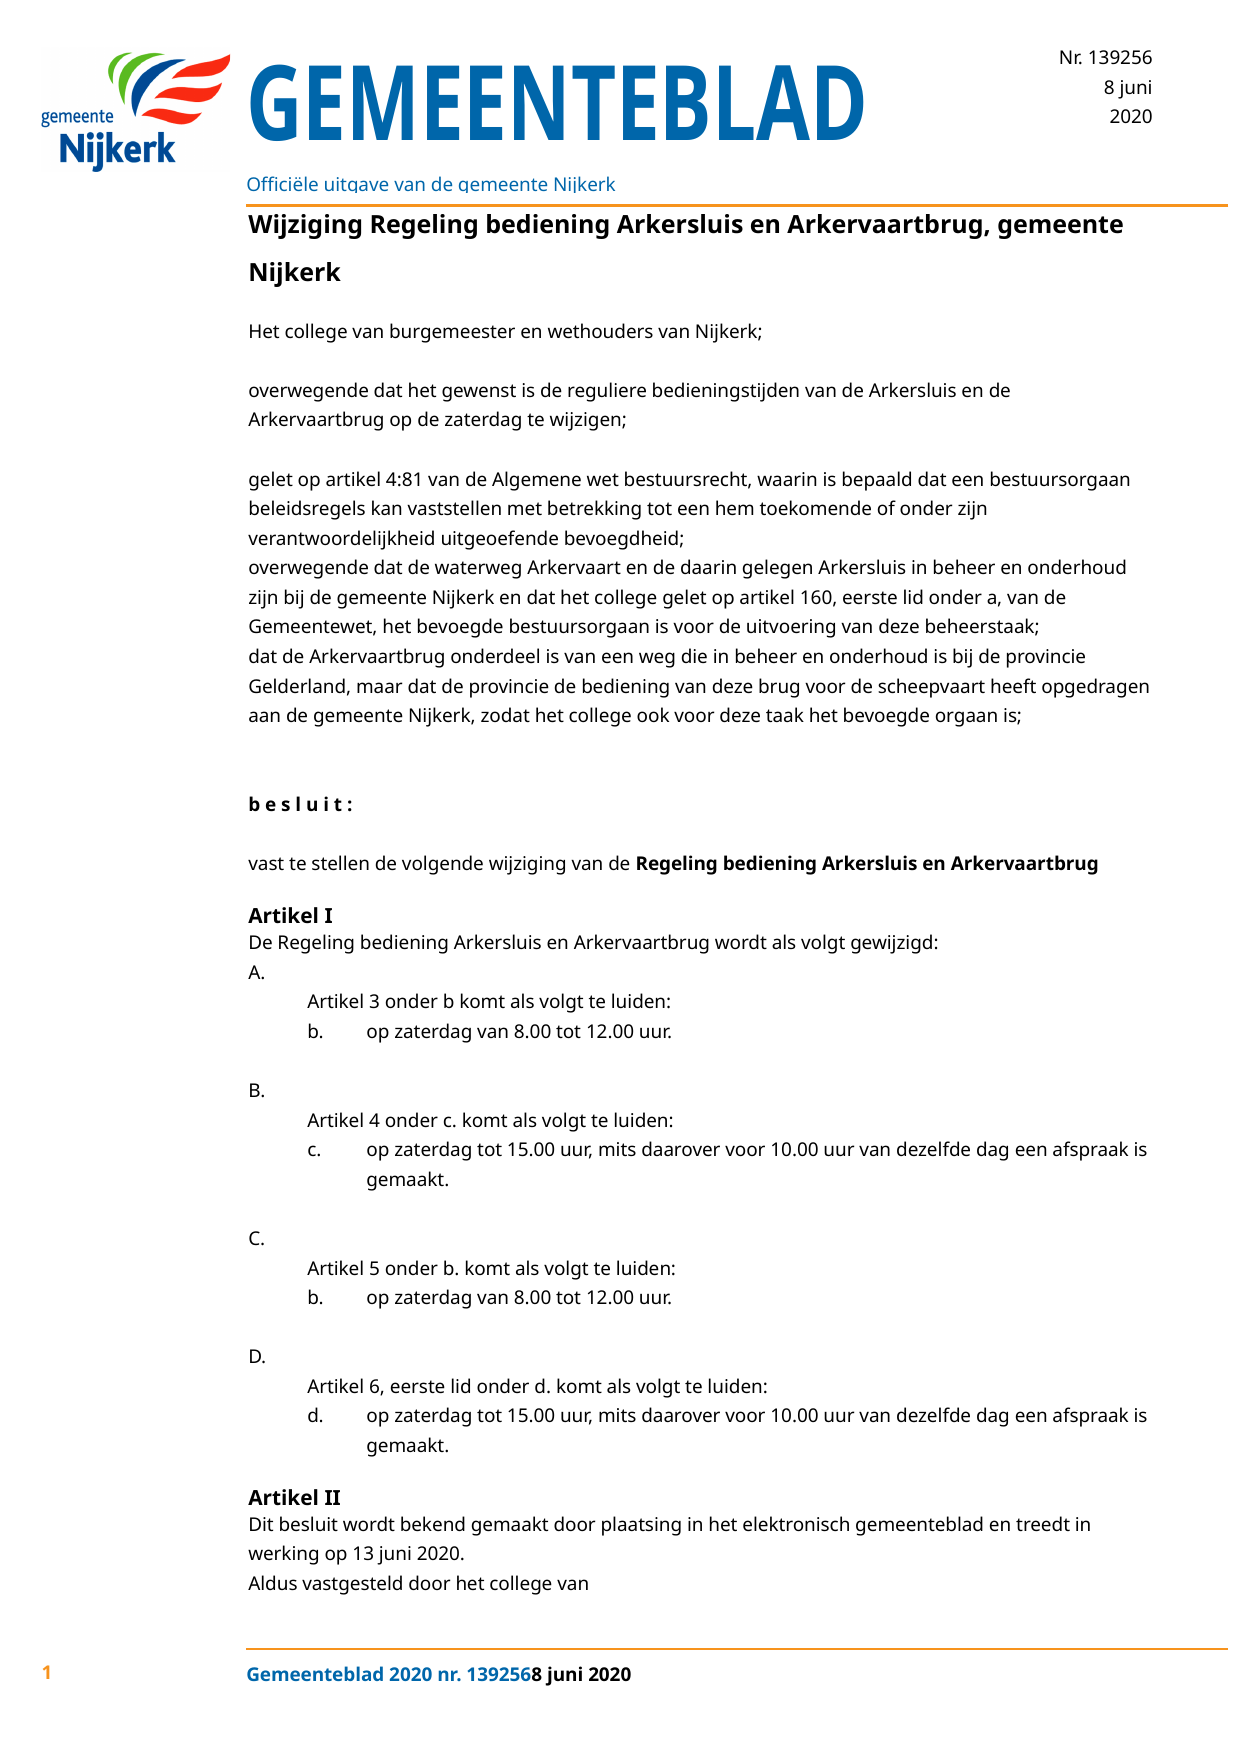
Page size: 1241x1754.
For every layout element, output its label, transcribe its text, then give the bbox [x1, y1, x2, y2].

text gelet op artikel 4:81 van de Algemene wet bestuursrecht, waarin is bepaald dat een bestuursorgaan beleidsregels kan vaststellen met betrekking tot een hem toekomende of onder zijn verantwoordelijkheid uitgeoefende bevoegdheid; [248, 466, 1152, 551]
text Het college van burgemeester en wethouders van Nijkerk; [248, 318, 1152, 344]
list op zaterdag tot 15.00 uur, mits daarover voor 10.00 uur van dezelfde dag een afspraak is gemaakt. [307, 1403, 1152, 1458]
text Aldus vastgesteld door het college van [248, 1570, 1152, 1596]
text overwegende dat de waterweg Arkervaart en de daarin gelegen Arkersluis in beheer en onderhoud zijn bij de gemeente Nijkerk en dat het college gelet op artikel 160, eerste lid onder a, van de Gemeentewet, het bevoegde bestuursorgaan is voor de uitvoering van deze beheerstaak; [248, 554, 1152, 639]
text Artikel I [248, 901, 1152, 929]
text vast te stellen de volgende wijziging van de Regeling bediening Arkersluis en Arkervaartbrug [248, 850, 1152, 876]
text Artikel II [248, 1483, 1152, 1511]
text b e s l u i t : [248, 791, 1152, 817]
list Artikel 4 onder c. komt als volgt te luiden: [248, 1107, 1152, 1132]
text Wijziging Regeling bediening Arkersluis en Arkervaartbrug, gemeente Nijkerk [248, 207, 1152, 288]
list Artikel 5 onder b. komt als volgt te luiden: [248, 1255, 1152, 1280]
list Artikel 3 onder b komt als volgt te luiden: [248, 988, 1152, 1014]
text dat de Arkervaartbrug onderdeel is van een weg die in beheer en onderhoud is bij de provincie Gelderland, maar dat de provincie de bediening van deze brug voor de scheepvaart heeft opgedragen aan de gemeente Nijkerk, zodat het college ook voor deze taak het bevoegde orgaan is; [248, 643, 1152, 728]
list op zaterdag van 8.00 tot 12.00 uur. [307, 1018, 1152, 1044]
list op zaterdag van 8.00 tot 12.00 uur. [307, 1284, 1152, 1310]
list op zaterdag tot 15.00 uur, mits daarover voor 10.00 uur van dezelfde dag een afspraak is gemaakt. [307, 1136, 1152, 1192]
text overwegende dat het gewenst is de reguliere bedieningstijden van de Arkersluis en de Arkervaartbrug op de zaterdag te wijzigen; [248, 377, 1152, 432]
text Dit besluit wordt bekend gemaakt door plaatsing in het elektronisch gemeenteblad en treedt in werking op 13 juni 2020. [248, 1511, 1152, 1566]
list Artikel 6, eerste lid onder d. komt als volgt te luiden: [248, 1373, 1152, 1399]
picture [41, 47, 231, 172]
text De Regeling bediening Arkersluis en Arkervaartbrug wordt als volgt gewijzigd: [248, 929, 1152, 955]
